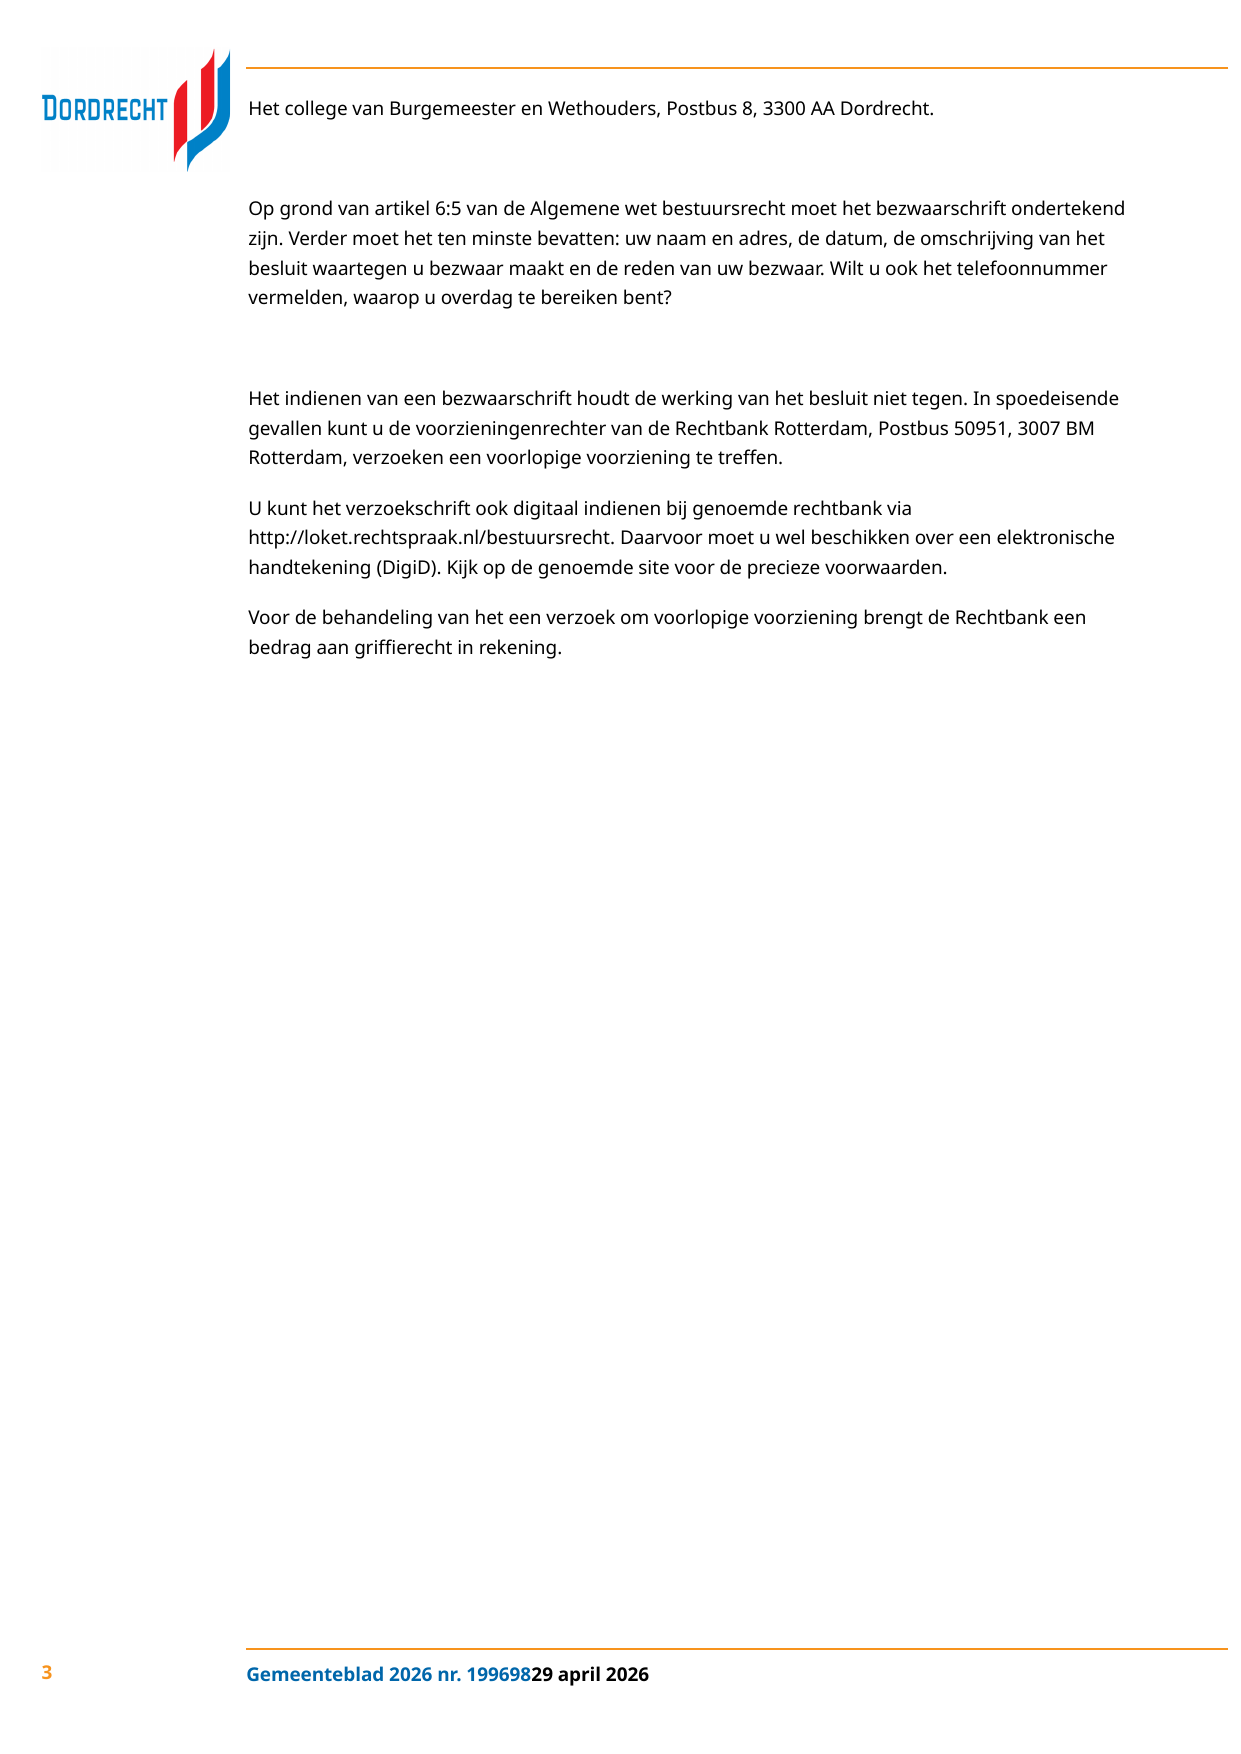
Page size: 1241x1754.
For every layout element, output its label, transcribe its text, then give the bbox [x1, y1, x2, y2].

text U kunt het verzoekschrift ook digitaal indienen bij genoemde rechtbank via http://loket.rechtspraak.nl/bestuursrecht. Daarvoor moet u wel beschikken over een elektronische handtekening (DigiD). Kijk op de genoemde site voor de precieze voorwaarden. [248, 495, 1152, 580]
text Het indienen van een bezwaarschrift houdt de werking van het besluit niet tegen. In spoedeisende gevallen kunt u de voorzieningenrechter van de Rechtbank Rotterdam, Postbus 50951, 3007 BM Rotterdam, verzoeken een voorlopige voorziening te treffen. [248, 385, 1152, 470]
text Het college van Burgemeester en Wethouders, Postbus 8, 3300 AA Dordrecht. [248, 95, 1152, 121]
text Op grond van artikel 6:5 van de Algemene wet bestuursrecht moet het bezwaarschrift ondertekend zijn. Verder moet het ten minste bevatten: uw naam en adres, de datum, de omschrijving van het besluit waartegen u bezwaar maakt en de reden van uw bezwaar. Wilt u ook het telefoonnummer vermelden, waarop u overdag te bereiken bent? [248, 196, 1152, 310]
picture [41, 47, 231, 172]
text Voor de behandeling van het een verzoek om voorlopige voorziening brengt de Rechtbank een bedrag aan griffierecht in rekening. [248, 604, 1152, 660]
